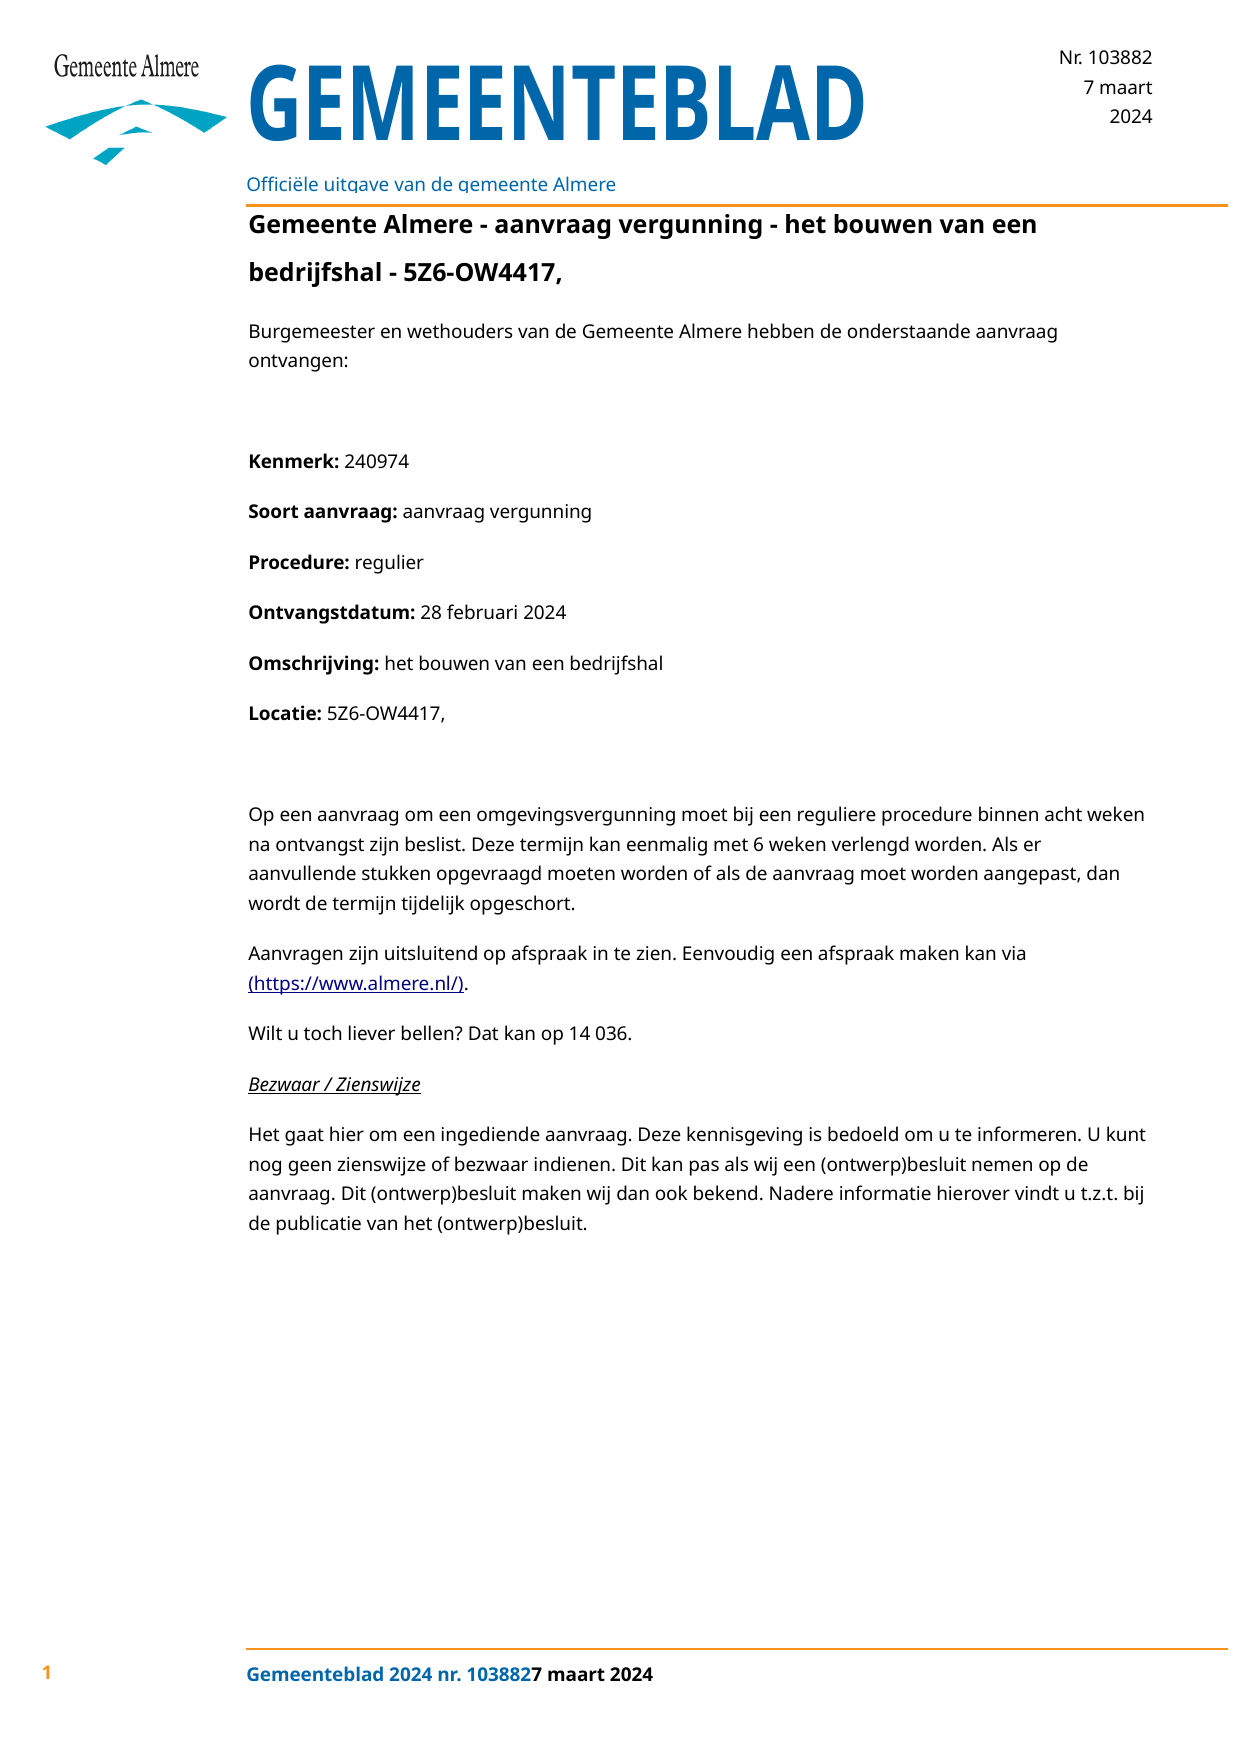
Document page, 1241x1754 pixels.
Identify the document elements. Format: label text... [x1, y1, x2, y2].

text Het gaat hier om een ingediende aanvraag. Deze kennisgeving is bedoeld om u te informeren. U kunt nog geen zienswijze of bezwaar indienen. Dit kan pas als wij een (ontwerp)besluit nemen op de aanvraag. Dit (ontwerp)besluit maken wij dan ook bekend. Nadere informatie hierover vindt u t.z.t. bij de publicatie van het (ontwerp)besluit. [248, 1121, 1152, 1236]
text Kenmerk: 240974 [248, 448, 1152, 474]
text Op een aanvraag om een omgevingsvergunning moet bij een reguliere procedure binnen acht weken na ontvangst zijn beslist. Deze termijn kan eenmalig met 6 weken verlengd worden. Als er aanvullende stukken opgevraagd moeten worden of als de aanvraag moet worden aangepast, dan wordt de termijn tijdelijk opgeschort. [248, 801, 1152, 916]
text Aanvragen zijn uitsluitend op afspraak in te zien. Eenvoudig een afspraak maken kan via (https://www.almere.nl/). [248, 940, 1152, 996]
text Locatie: 5Z6-OW4417, [248, 700, 1152, 726]
text Omschrijving: het bouwen van een bedrijfshal [248, 650, 1152, 676]
text Bezwaar / Zienswijze [248, 1071, 1152, 1097]
text Burgemeester en wethouders van de Gemeente Almere hebben de onderstaande aanvraag ontvangen: [248, 318, 1152, 373]
text Wilt u toch liever bellen? Dat kan op 14 036. [248, 1020, 1152, 1046]
text Procedure: regulier [248, 549, 1152, 575]
text Gemeente Almere - aanvraag vergunning - het bouwen van een bedrijfshal - 5Z6-OW4417, [248, 207, 1152, 288]
text Ontvangstdatum: 28 februari 2024 [248, 599, 1152, 625]
picture [41, 47, 231, 172]
text Soort aanvraag: aanvraag vergunning [248, 499, 1152, 524]
